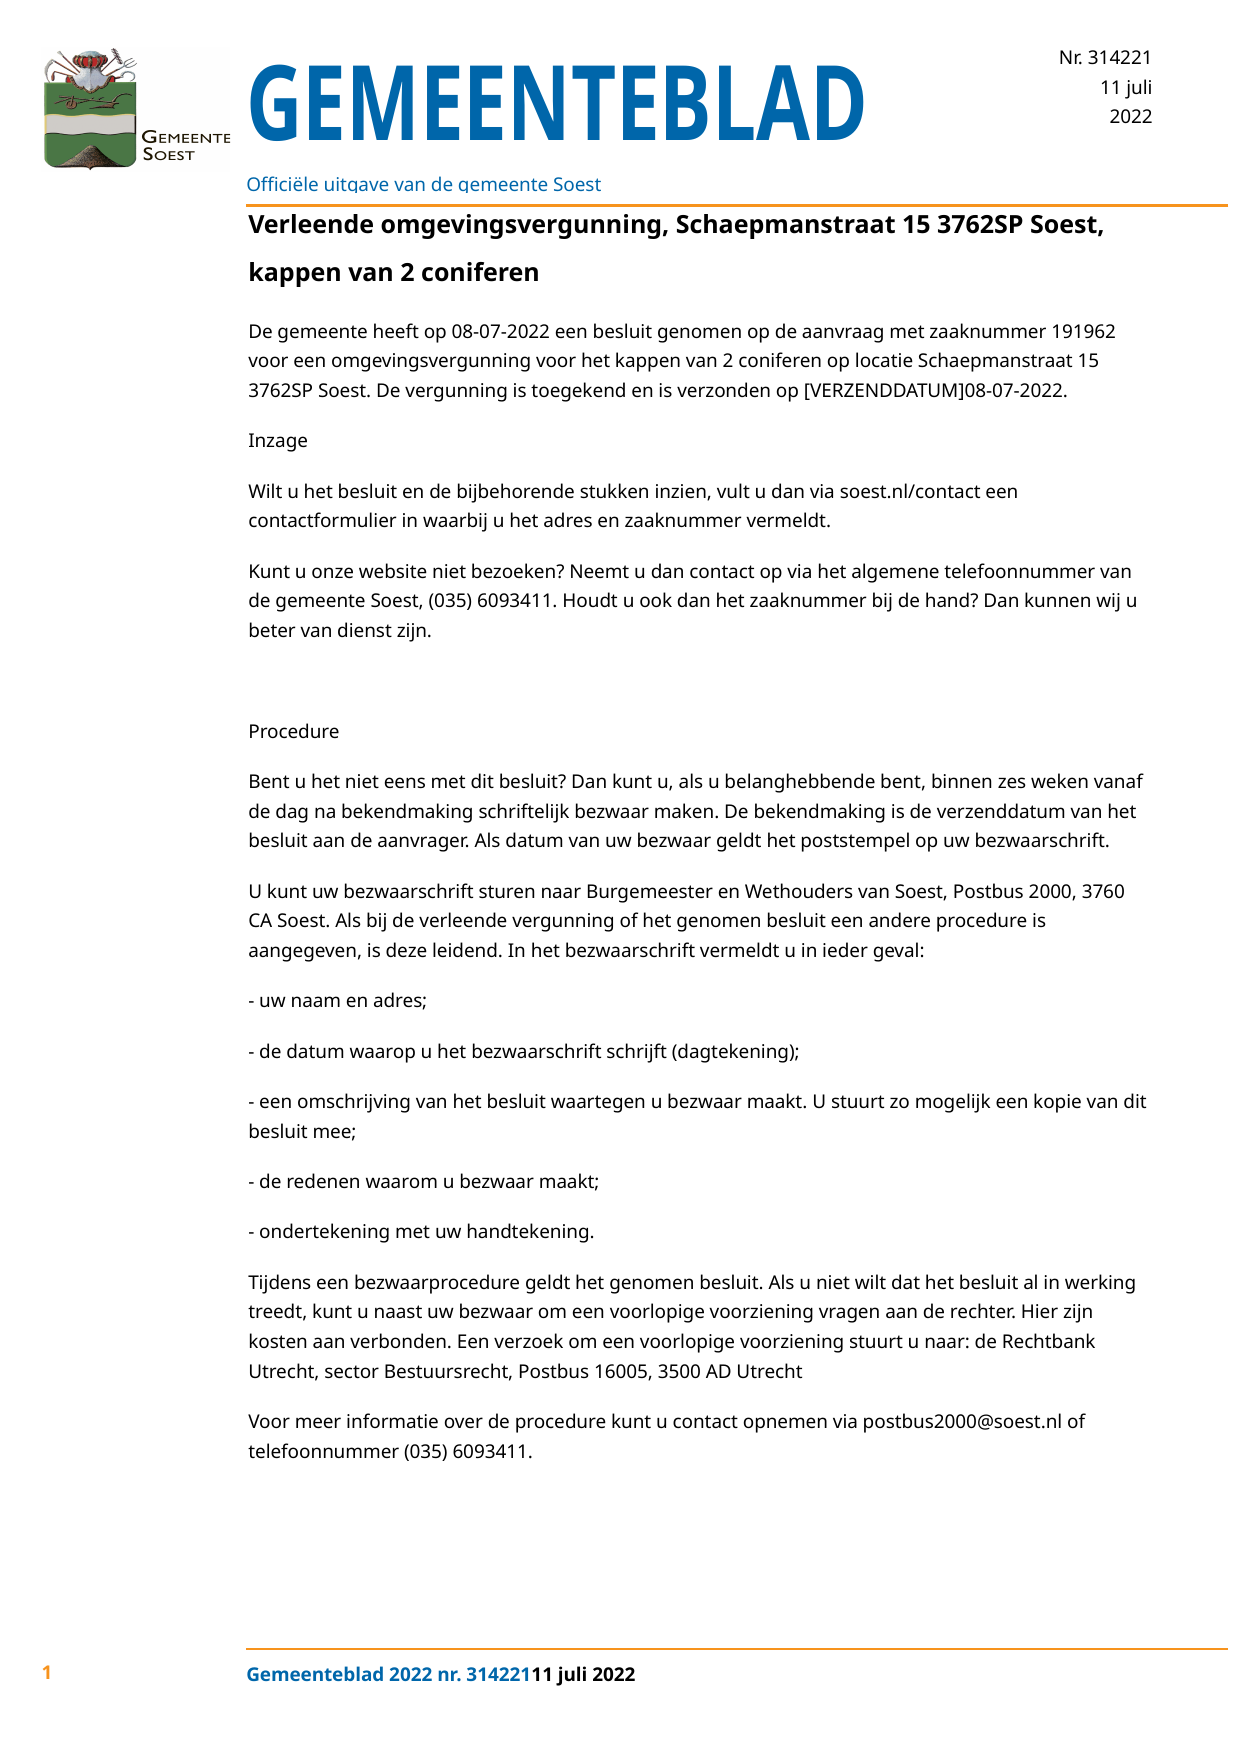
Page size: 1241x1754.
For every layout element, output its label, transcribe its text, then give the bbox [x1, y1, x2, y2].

text Tijdens een bezwaarprocedure geldt het genomen besluit. Als u niet wilt dat het besluit al in werking treedt, kunt u naast uw bezwaar om een voorlopige voorziening vragen aan de rechter. Hier zijn kosten aan verbonden. Een verzoek om een voorlopige voorziening stuurt u naar: de Rechtbank Utrecht, sector Bestuursrecht, Postbus 16005, 3500 AD Utrecht [248, 1269, 1152, 1384]
text Wilt u het besluit en de bijbehorende stukken inzien, vult u dan via soest.nl/contact een contactformulier in waarbij u het adres en zaaknummer vermeldt. [248, 478, 1152, 533]
text Voor meer informatie over de procedure kunt u contact opnemen via postbus2000@soest.nl of telefoonnummer (035) 6093411. [248, 1408, 1152, 1464]
text Verleende omgevingsvergunning, Schaepmanstraat 15 3762SP Soest, kappen van 2 coniferen [248, 207, 1152, 288]
text Kunt u onze website niet bezoeken? Neemt u dan contact op via het algemene telefoonnummer van de gemeente Soest, (035) 6093411. Houdt u ook dan het zaaknummer bij de hand? Dan kunnen wij u beter van dienst zijn. [248, 558, 1152, 643]
text - uw naam en adres; [248, 987, 1152, 1013]
text - de datum waarop u het bezwaarschrift schrijft (dagtekening); [248, 1038, 1152, 1064]
text U kunt uw bezwaarschrift sturen naar Burgemeester en Wethouders van Soest, Postbus 2000, 3760 CA Soest. Als bij de verleende vergunning of het genomen besluit een andere procedure is aangegeven, is deze leidend. In het bezwaarschrift vermeldt u in ieder geval: [248, 878, 1152, 963]
text Inzage [248, 427, 1152, 453]
text De gemeente heeft op 08-07-2022 een besluit genomen op de aanvraag met zaaknummer 191962 voor een omgevingsvergunning voor het kappen van 2 coniferen op locatie Schaepmanstraat 15 3762SP Soest. De vergunning is toegekend en is verzonden op [VERZENDDATUM]08-07-2022. [248, 318, 1152, 403]
text - ondertekening met uw handtekening. [248, 1219, 1152, 1244]
text Procedure [248, 718, 1152, 744]
text Bent u het niet eens met dit besluit? Dan kunt u, als u belanghebbende bent, binnen zes weken vanaf de dag na bekendmaking schriftelijk bezwaar maken. De bekendmaking is de verzenddatum van het besluit aan de aanvrager. Als datum van uw bezwaar geldt het poststempel op uw bezwaarschrift. [248, 768, 1152, 853]
text - een omschrijving van het besluit waartegen u bezwaar maakt. U stuurt zo mogelijk een kopie van dit besluit mee; [248, 1088, 1152, 1144]
picture [41, 47, 231, 172]
text - de redenen waarom u bezwaar maakt; [248, 1168, 1152, 1194]
